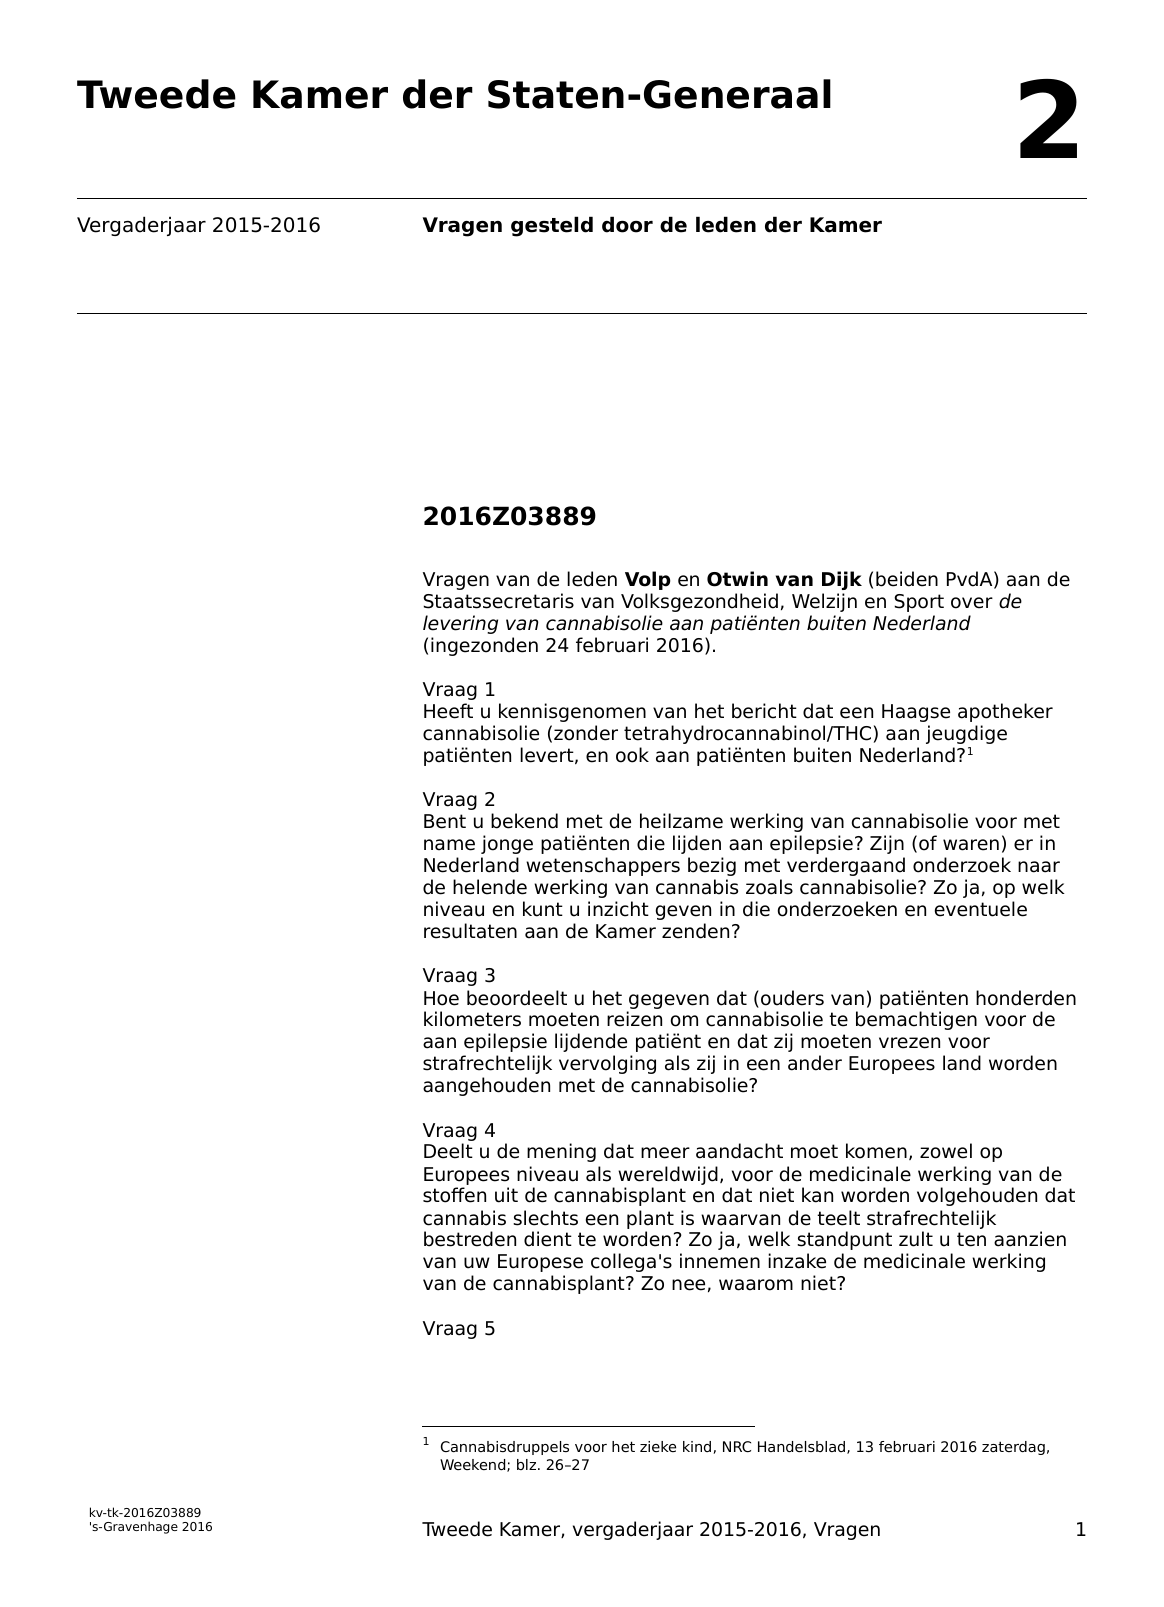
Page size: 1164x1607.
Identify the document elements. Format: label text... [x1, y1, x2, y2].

text Vraag 5 [422, 1317, 1087, 1339]
text Vragen van de leden Volp en Otwin van Dijk (beiden PvdA) aan de Staatssecretaris van Volksgezondheid, Welzijn en Sport over de levering van cannabisolie aan patiënten buiten Nederland (ingezonden 24 februari 2016). [422, 569, 1087, 657]
table_header Tweede Kamer der Staten-Generaal [77, 59, 886, 198]
table_header 2 [886, 59, 1087, 198]
text Vraag 1 [422, 679, 1087, 701]
table_cell Vragen gesteld door de leden der Kamer [422, 199, 1087, 313]
text 2016Z03889 [422, 502, 1087, 531]
text 's-Gravenhage 2016 [88, 1520, 323, 1534]
text Vraag 2 [422, 789, 1087, 811]
text Deelt u de mening dat meer aandacht moet komen, zowel op Europees niveau als wereldwijd, voor de medicinale werking van de stoffen uit de cannabisplant en dat niet kan worden volgehouden dat cannabis slechts een plant is waarvan de teelt strafrechtelijk bestreden dient te worden? Zo ja, welk standpunt zult u ten aanzien van uw Europese collega's innemen inzake de medicinale werking van de cannabisplant? Zo nee, waarom niet? [422, 1141, 1087, 1295]
text Heeft u kennisgenomen van het bericht dat een Haagse apotheker cannabisolie (zonder tetrahydrocannabinol/THC) aan jeugdige patiënten levert, en ook aan patiënten buiten Nederland? [422, 701, 1087, 767]
text Vraag 3 [422, 965, 1087, 987]
text kv-tk-2016Z03889 [88, 1506, 323, 1520]
text Bent u bekend met de heilzame werking van cannabisolie voor met name jonge patiënten die lijden aan epilepsie? Zijn (of waren) er in Nederland wetenschappers bezig met verdergaand onderzoek naar de helende werking van cannabis zoals cannabisolie? Zo ja, op welk niveau en kunt u inzicht geven in die onderzoeken en eventuele resultaten aan de Kamer zenden? [422, 811, 1087, 943]
table_cell Vergaderjaar 2015-2016 [77, 199, 422, 313]
text Vraag 4 [422, 1119, 1087, 1141]
text Cannabisdruppels voor het zieke kind, NRC Handelsblad, 13 februari 2016 zaterdag, Weekend; blz. 26–27 [422, 1435, 1087, 1474]
text Hoe beoordeelt u het gegeven dat (ouders van) patiënten honderden kilometers moeten reizen om cannabisolie te bemachtigen voor de aan epilepsie lijdende patiënt en dat zij moeten vrezen voor strafrechtelijk vervolging als zij in een ander Europees land worden aangehouden met de cannabisolie? [422, 987, 1087, 1097]
